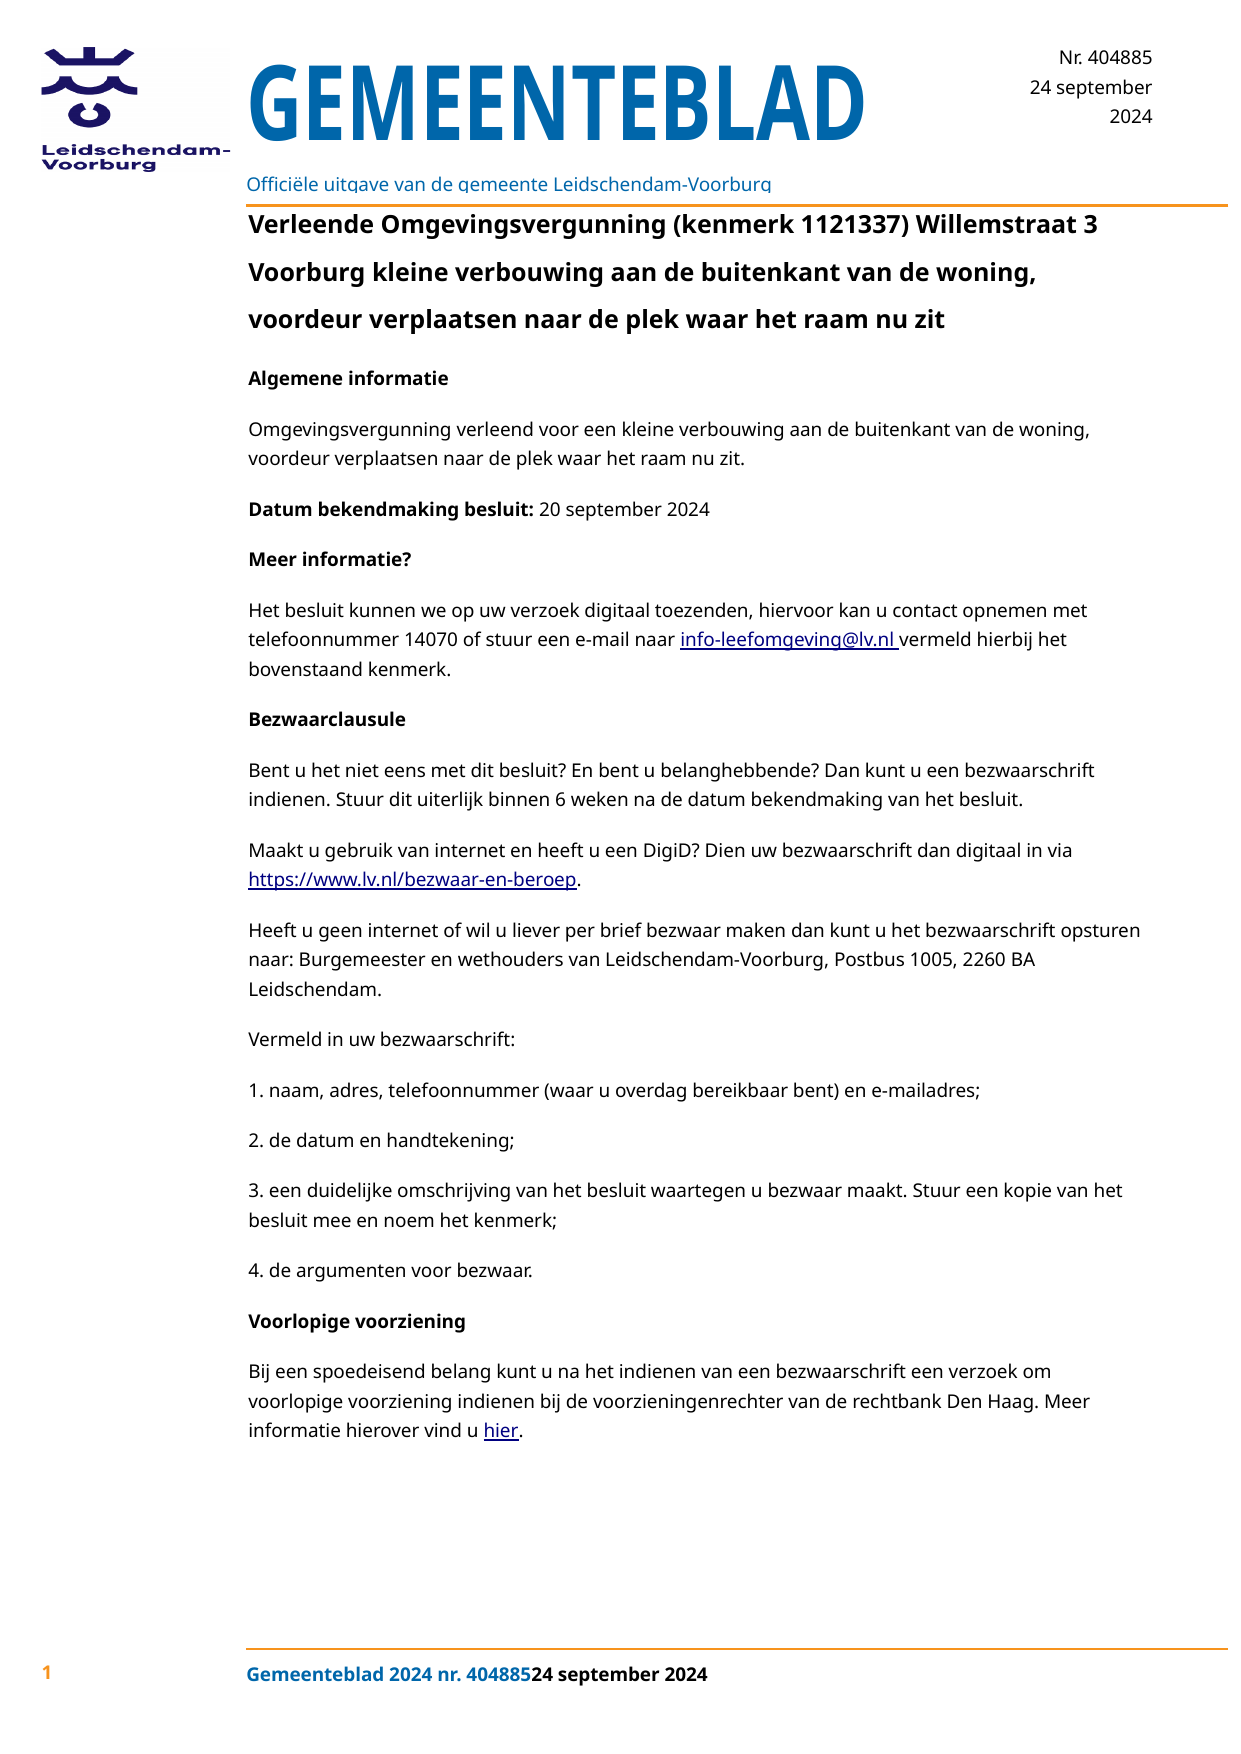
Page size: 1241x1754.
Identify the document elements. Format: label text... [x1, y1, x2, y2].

text Maakt u gebruik van internet en heeft u een DigiD? Dien uw bezwaarschrift dan digitaal in via https://www.lv.nl/bezwaar-en-beroep. [248, 837, 1152, 892]
text 3. een duidelijke omschrijving van het besluit waartegen u bezwaar maakt. Stuur een kopie van het besluit mee en noem het kenmerk; [248, 1178, 1152, 1233]
text 4. de argumenten voor bezwaar. [248, 1258, 1152, 1283]
text 1. naam, adres, telefoonnummer (waar u overdag bereikbaar bent) en e-mailadres; [248, 1077, 1152, 1102]
text Het besluit kunnen we op uw verzoek digitaal toezenden, hiervoor kan u contact opnemen met telefoonnummer 14070 of stuur een e-mail naar info-leefomgeving@lv.nl vermeld hierbij het bovenstaand kenmerk. [248, 597, 1152, 682]
text Datum bekendmaking besluit: 20 september 2024 [248, 496, 1152, 522]
text Verleende Omgevingsvergunning (kenmerk 1121337) Willemstraat 3 Voorburg kleine verbouwing aan de buitenkant van de woning, voordeur verplaatsen naar de plek waar het raam nu zit [248, 207, 1152, 336]
text 2. de datum en handtekening; [248, 1127, 1152, 1153]
text Voorlopige voorziening [248, 1308, 1152, 1334]
text Vermeld in uw bezwaarschrift: [248, 1026, 1152, 1052]
text Omgevingsvergunning verleend voor een kleine verbouwing aan de buitenkant van de woning, voordeur verplaatsen naar de plek waar het raam nu zit. [248, 416, 1152, 471]
text Bent u het niet eens met dit besluit? En bent u belanghebbende? Dan kunt u een bezwaarschrift indienen. Stuur dit uiterlijk binnen 6 weken na de datum bekendmaking van het besluit. [248, 757, 1152, 812]
text Heeft u geen internet of wil u liever per brief bezwaar maken dan kunt u het bezwaarschrift opsturen naar: Burgemeester en wethouders van Leidschendam-Voorburg, Postbus 1005, 2260 BA Leidschendam. [248, 917, 1152, 1002]
picture [41, 47, 231, 172]
text Meer informatie? [248, 546, 1152, 572]
text Bij een spoedeisend belang kunt u na het indienen van een bezwaarschrift een verzoek om voorlopige voorziening indienen bij de voorzieningenrechter van de rechtbank Den Haag. Meer informatie hierover vind u hier. [248, 1358, 1152, 1443]
text Bezwaarclausule [248, 706, 1152, 732]
text Algemene informatie [248, 366, 1152, 391]
